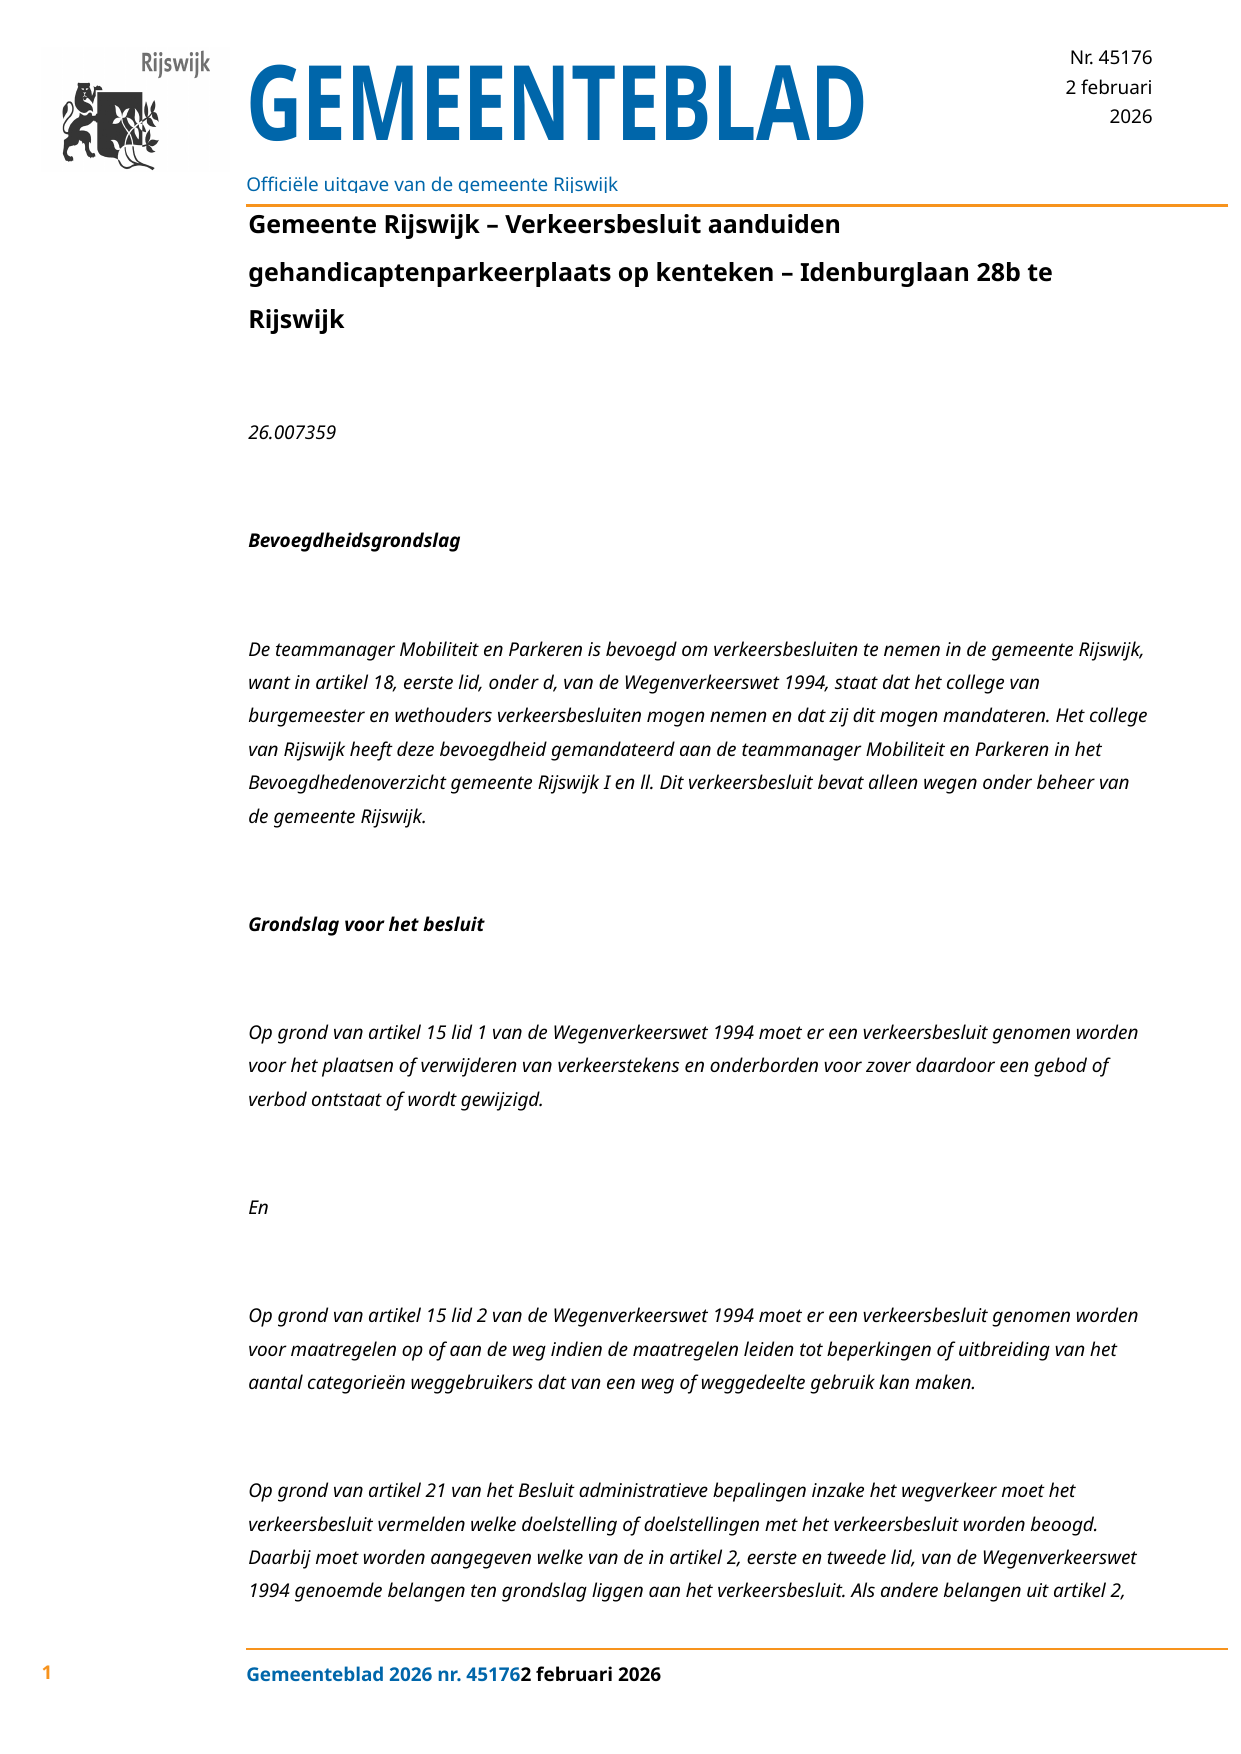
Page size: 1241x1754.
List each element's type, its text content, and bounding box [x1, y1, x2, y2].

text Bevoegdheidsgrondslag [248, 528, 1152, 553]
text Op grond van artikel 21 van het Besluit administratieve bepalingen inzake het wegverkeer moet het verkeersbesluit vermelden welke doelstelling of doelstellingen met het verkeersbesluit worden beoogd. Daarbij moet worden aangegeven welke van de in artikel 2, eerste en tweede lid, van de Wegenverkeerswet 1994 genoemde belangen ten grondslag liggen aan het verkeersbesluit. Als andere belangen uit artikel 2, [248, 1477, 1152, 1603]
text Gemeente Rijswijk – Verkeersbesluit aanduiden gehandicaptenparkeerplaats op kenteken – Idenburglaan 28b te Rijswijk [248, 207, 1152, 336]
text De teammanager Mobiliteit en Parkeren is bevoegd om verkeersbesluiten te nemen in de gemeente Rijswijk, want in artikel 18, eerste lid, onder d, van de Wegenverkeerswet 1994, staat dat het college van burgemeester en wethouders verkeersbesluiten mogen nemen en dat zij dit mogen mandateren. Het college van Rijswijk heeft deze bevoegdheid gemandateerd aan de teammanager Mobiliteit en Parkeren in het Bevoegdhedenoverzicht gemeente Rijswijk I en ll. Dit verkeersbesluit bevat alleen wegen onder beheer van de gemeente Rijswijk. [248, 636, 1152, 829]
text Op grond van artikel 15 lid 1 van de Wegenverkeerswet 1994 moet er een verkeersbesluit genomen worden voor het plaatsen of verwijderen van verkeerstekens en onderborden voor zover daardoor een gebod of verbod ontstaat of wordt gewijzigd. [248, 1019, 1152, 1112]
picture [41, 47, 231, 172]
text Op grond van artikel 15 lid 2 van de Wegenverkeerswet 1994 moet er een verkeersbesluit genomen worden voor maatregelen op of aan de weg indien de maatregelen leiden tot beperkingen of uitbreiding van het aantal categorieën weggebruikers dat van een weg of weggedeelte gebruik kan maken. [248, 1302, 1152, 1395]
text En [248, 1194, 1152, 1220]
text Grondslag voor het besluit [248, 911, 1152, 937]
text 26.007359 [248, 419, 1152, 445]
